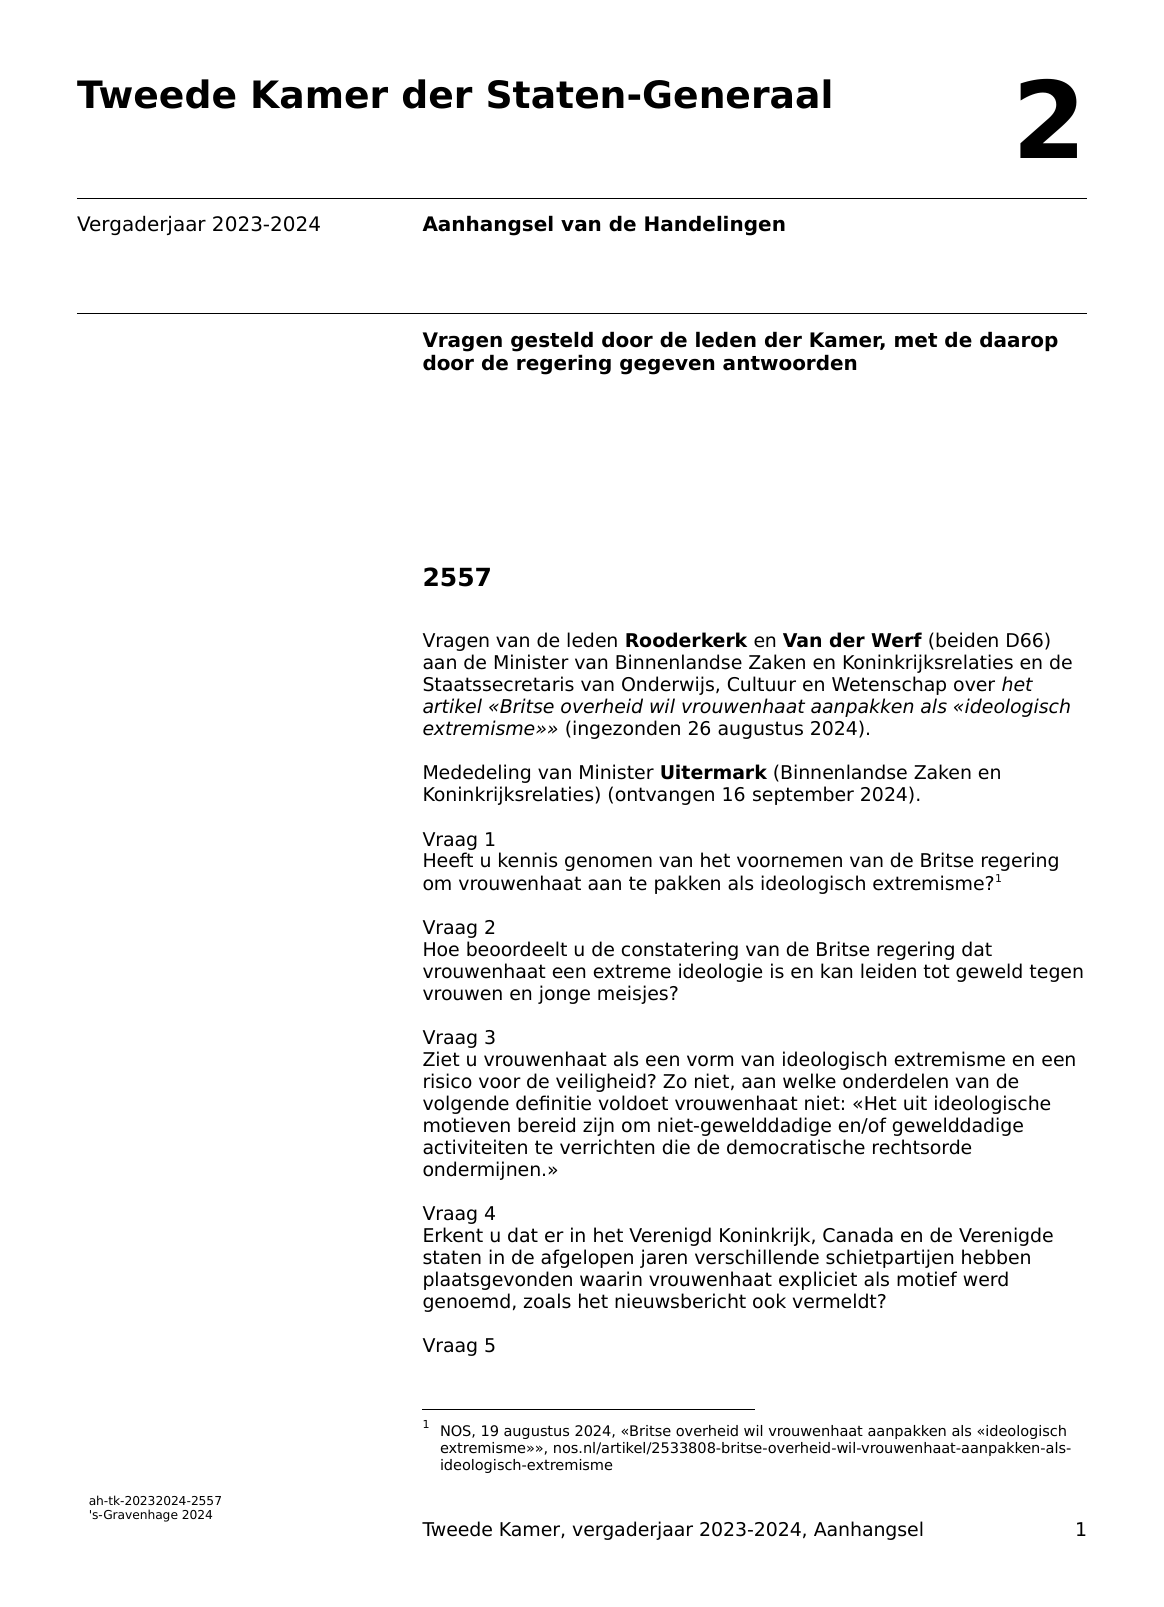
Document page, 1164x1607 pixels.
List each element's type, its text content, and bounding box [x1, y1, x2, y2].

text 2557 [422, 563, 1087, 592]
text Vraag 3 [422, 1027, 1087, 1049]
text Vraag 2 [422, 917, 1087, 938]
table_cell Aanhangsel van de Handelingen [422, 199, 1087, 313]
table_cell Vergaderjaar 2023-2024 [77, 199, 422, 313]
text Vraag 5 [422, 1335, 1087, 1357]
table_cell Vragen gesteld door de leden der Kamer, met de daarop door de regering gegeven antwoorden [422, 314, 1087, 375]
text Vraag 4 [422, 1203, 1087, 1225]
text NOS, 19 augustus 2024, «Britse overheid wil vrouwenhaat aanpakken als «ideologisch extremisme»», nos.nl/artikel/2533808-britse-overheid-wil-vrouwenhaat-aanpakken-als-ideologisch-extremisme [422, 1418, 1087, 1474]
text Ziet u vrouwenhaat als een vorm van ideologisch extremisme en een risico voor de veiligheid? Zo niet, aan welke onderdelen van de volgende definitie voldoet vrouwenhaat niet: «Het uit ideologische motieven bereid zijn om niet-gewelddadige en/of gewelddadige activiteiten te verrichten die de democratische rechtsorde ondermijnen.» [422, 1049, 1087, 1181]
text Erkent u dat er in het Verenigd Koninkrijk, Canada en de Verenigde staten in de afgelopen jaren verschillende schietpartijen hebben plaatsgevonden waarin vrouwenhaat expliciet als motief werd genoemd, zoals het nieuwsbericht ook vermeldt? [422, 1225, 1087, 1313]
text 's-Gravenhage 2024 [88, 1508, 323, 1522]
text Vraag 1 [422, 828, 1087, 850]
text Heeft u kennis genomen van het voornemen van de Britse regering om vrouwenhaat aan te pakken als ideologisch extremisme? [422, 850, 1087, 894]
text Vragen van de leden Rooderkerk en Van der Werf (beiden D66) aan de Minister van Binnenlandse Zaken en Koninkrijksrelaties en de Staatssecretaris van Onderwijs, Cultuur en Wetenschap over het artikel «Britse overheid wil vrouwenhaat aanpakken als «ideologisch extremisme»» (ingezonden 26 augustus 2024). [422, 630, 1087, 740]
table_header Tweede Kamer der Staten-Generaal [77, 59, 886, 198]
table_header 2 [886, 59, 1087, 198]
text Hoe beoordeelt u de constatering van de Britse regering dat vrouwenhaat een extreme ideologie is en kan leiden tot geweld tegen vrouwen en jonge meisjes? [422, 938, 1087, 1004]
text Mededeling van Minister Uitermark (Binnenlandse Zaken en Koninkrijksrelaties) (ontvangen 16 september 2024). [422, 762, 1087, 806]
text ah-tk-20232024-2557 [88, 1494, 323, 1508]
table_cell [77, 314, 422, 375]
